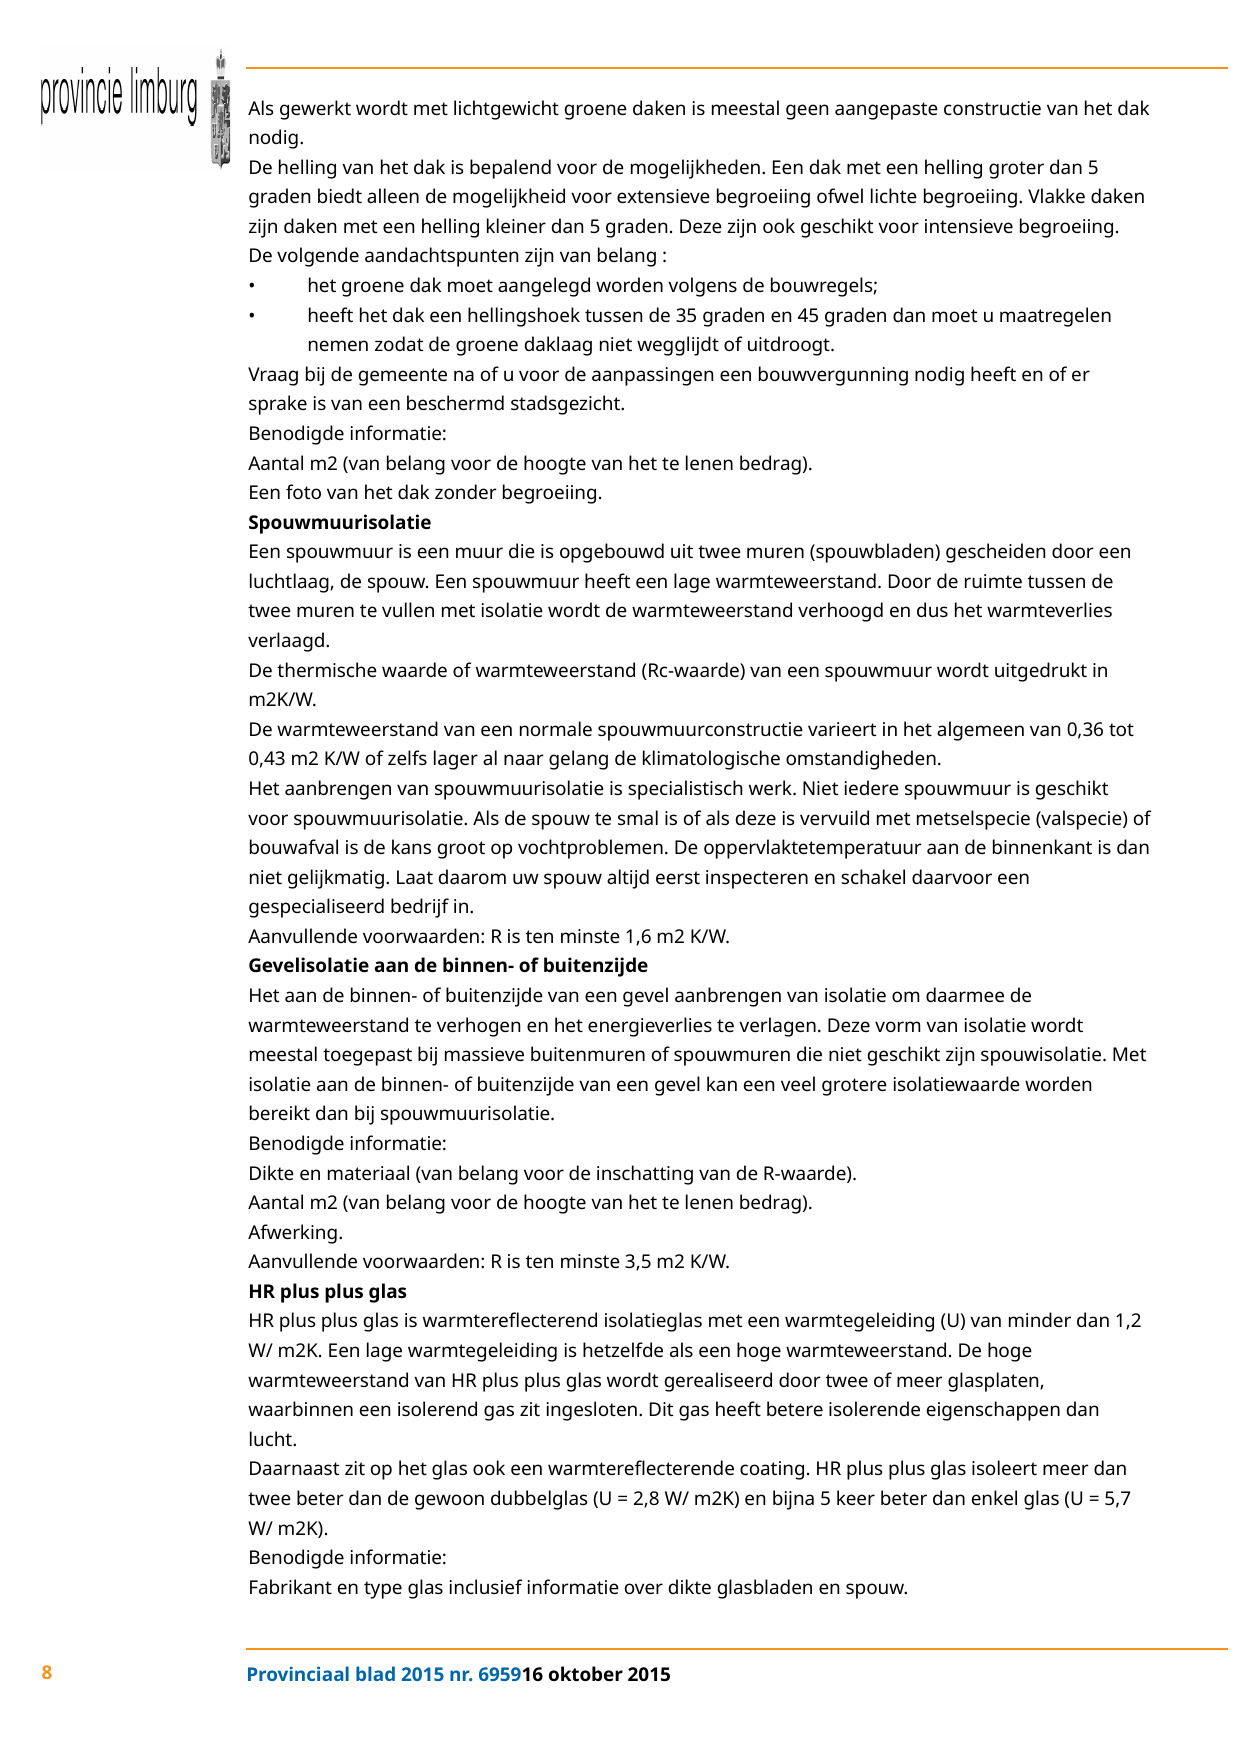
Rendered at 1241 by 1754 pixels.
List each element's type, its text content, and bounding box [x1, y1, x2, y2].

text HR plus plus glas [248, 1278, 1152, 1304]
text Gevelisolatie aan de binnen- of buitenzijde [248, 953, 1152, 978]
text Het aanbrengen van spouwmuurisolatie is specialistisch werk. Niet iedere spouwmuur is geschikt voor spouwmuurisolatie. Als de spouw te smal is of als deze is vervuild met metselspecie (valspecie) of bouwafval is de kans groot op vochtproblemen. De oppervlaktetemperatuur aan de binnenkant is dan niet gelijkmatig. Laat daarom uw spouw altijd eerst inspecteren en schakel daarvoor een gespecialiseerd bedrijf in. [248, 775, 1152, 919]
text Een foto van het dak zonder begroeiing. [248, 479, 1152, 505]
text De helling van het dak is bepalend voor de mogelijkheden. Een dak met een helling groter dan 5 graden biedt alleen de mogelijkheid voor extensieve begroeiing ofwel lichte begroeiing. Vlakke daken zijn daken met een helling kleiner dan 5 graden. Deze zijn ook geschikt voor intensieve begroeiing. [248, 154, 1152, 239]
text De thermische waarde of warmteweerstand (Rc-waarde) van een spouwmuur wordt uitgedrukt in m2K/W. [248, 657, 1152, 712]
text Aantal m2 (van belang voor de hoogte van het te lenen bedrag). [248, 1189, 1152, 1215]
text Het aan de binnen- of buitenzijde van een gevel aanbrengen van isolatie om daarmee de warmteweerstand te verhogen en het energieverlies te verlagen. Deze vorm van isolatie wordt meestal toegepast bij massieve buitenmuren of spouwmuren die niet geschikt zijn spouwisolatie. Met isolatie aan de binnen- of buitenzijde van een gevel kan een veel grotere isolatiewaarde worden bereikt dan bij spouwmuurisolatie. [248, 982, 1152, 1126]
text Een spouwmuur is een muur die is opgebouwd uit twee muren (spouwbladen) gescheiden door een luchtlaag, de spouw. Een spouwmuur heeft een lage warmteweerstand. Door de ruimte tussen de twee muren te vullen met isolatie wordt de warmteweerstand verhoogd en dus het warmteverlies verlaagd. [248, 538, 1152, 653]
text Spouwmuurisolatie [248, 509, 1152, 535]
text Benodigde informatie: [248, 1130, 1152, 1156]
list heeft het dak een hellingshoek tussen de 35 graden en 45 graden dan moet u maatregelen nemen zodat de groene daklaag niet wegglijdt of uitdroogt. [248, 302, 1152, 357]
text Benodigde informatie: [248, 1544, 1152, 1570]
text Daarnaast zit op het glas ook een warmtereflecterende coating. HR plus plus glas isoleert meer dan twee beter dan de gewoon dubbelglas (U = 2,8 W/ m2K) en bijna 5 keer beter dan enkel glas (U = 5,7 W/ m2K). [248, 1456, 1152, 1541]
text Als gewerkt wordt met lichtgewicht groene daken is meestal geen aangepaste constructie van het dak nodig. [248, 95, 1152, 150]
text Aantal m2 (van belang voor de hoogte van het te lenen bedrag). [248, 450, 1152, 476]
text Fabrikant en type glas inclusief informatie over dikte glasbladen en spouw. [248, 1574, 1152, 1600]
picture [41, 47, 231, 172]
text Benodigde informatie: [248, 420, 1152, 446]
list het groene dak moet aangelegd worden volgens de bouwregels; [248, 272, 1152, 298]
text De warmteweerstand van een normale spouwmuurconstructie varieert in het algemeen van 0,36 tot [248, 716, 1152, 742]
text De volgende aandachtspunten zijn van belang : [248, 243, 1152, 268]
text Aanvullende voorwaarden: R is ten minste 1,6 m2 K/W. [248, 923, 1152, 949]
text Dikte en materiaal (van belang voor de inschatting van de R-waarde). [248, 1160, 1152, 1186]
text Vraag bij de gemeente na of u voor de aanpassingen een bouwvergunning nodig heeft en of er sprake is van een beschermd stadsgezicht. [248, 361, 1152, 416]
text Aanvullende voorwaarden: R is ten minste 3,5 m2 K/W. [248, 1248, 1152, 1274]
text HR plus plus glas is warmtereflecterend isolatieglas met een warmtegeleiding (U) van minder dan 1,2 W/ m2K. Een lage warmtegeleiding is hetzelfde als een hoge warmteweerstand. De hoge warmteweerstand van HR plus plus glas wordt gerealiseerd door twee of meer glasplaten, waarbinnen een isolerend gas zit ingesloten. Dit gas heeft betere isolerende eigenschappen dan lucht. [248, 1308, 1152, 1452]
text Afwerking. [248, 1219, 1152, 1245]
text 0,43 m2 K/W of zelfs lager al naar gelang de klimatologische omstandigheden. [248, 746, 1152, 771]
